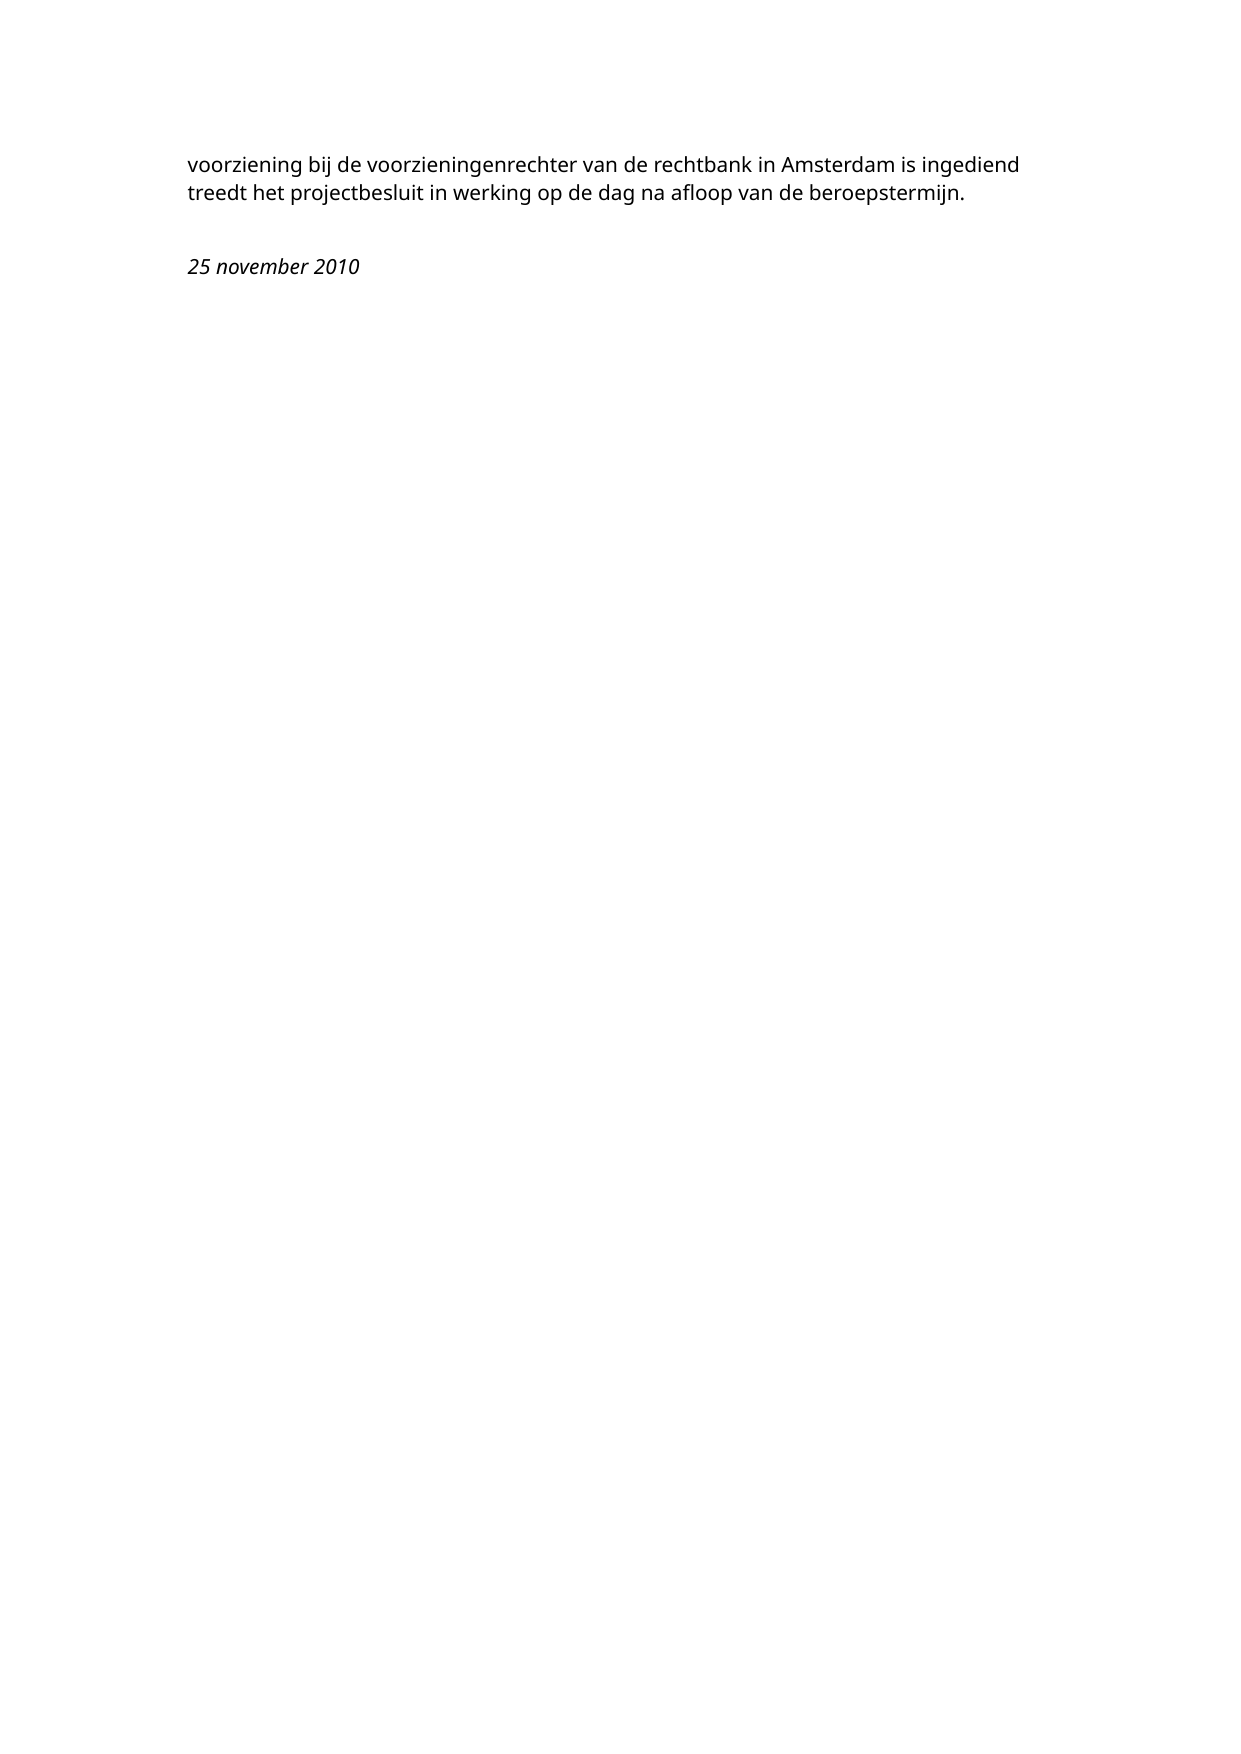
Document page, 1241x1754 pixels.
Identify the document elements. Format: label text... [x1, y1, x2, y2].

text 25 november 2010 [187, 252, 1053, 280]
text voorziening bij de voorzieningenrechter van de rechtbank in Amsterdam is ingediend treedt het projectbesluit in werking op de dag na afloop van de beroepstermijn. [187, 150, 1053, 207]
